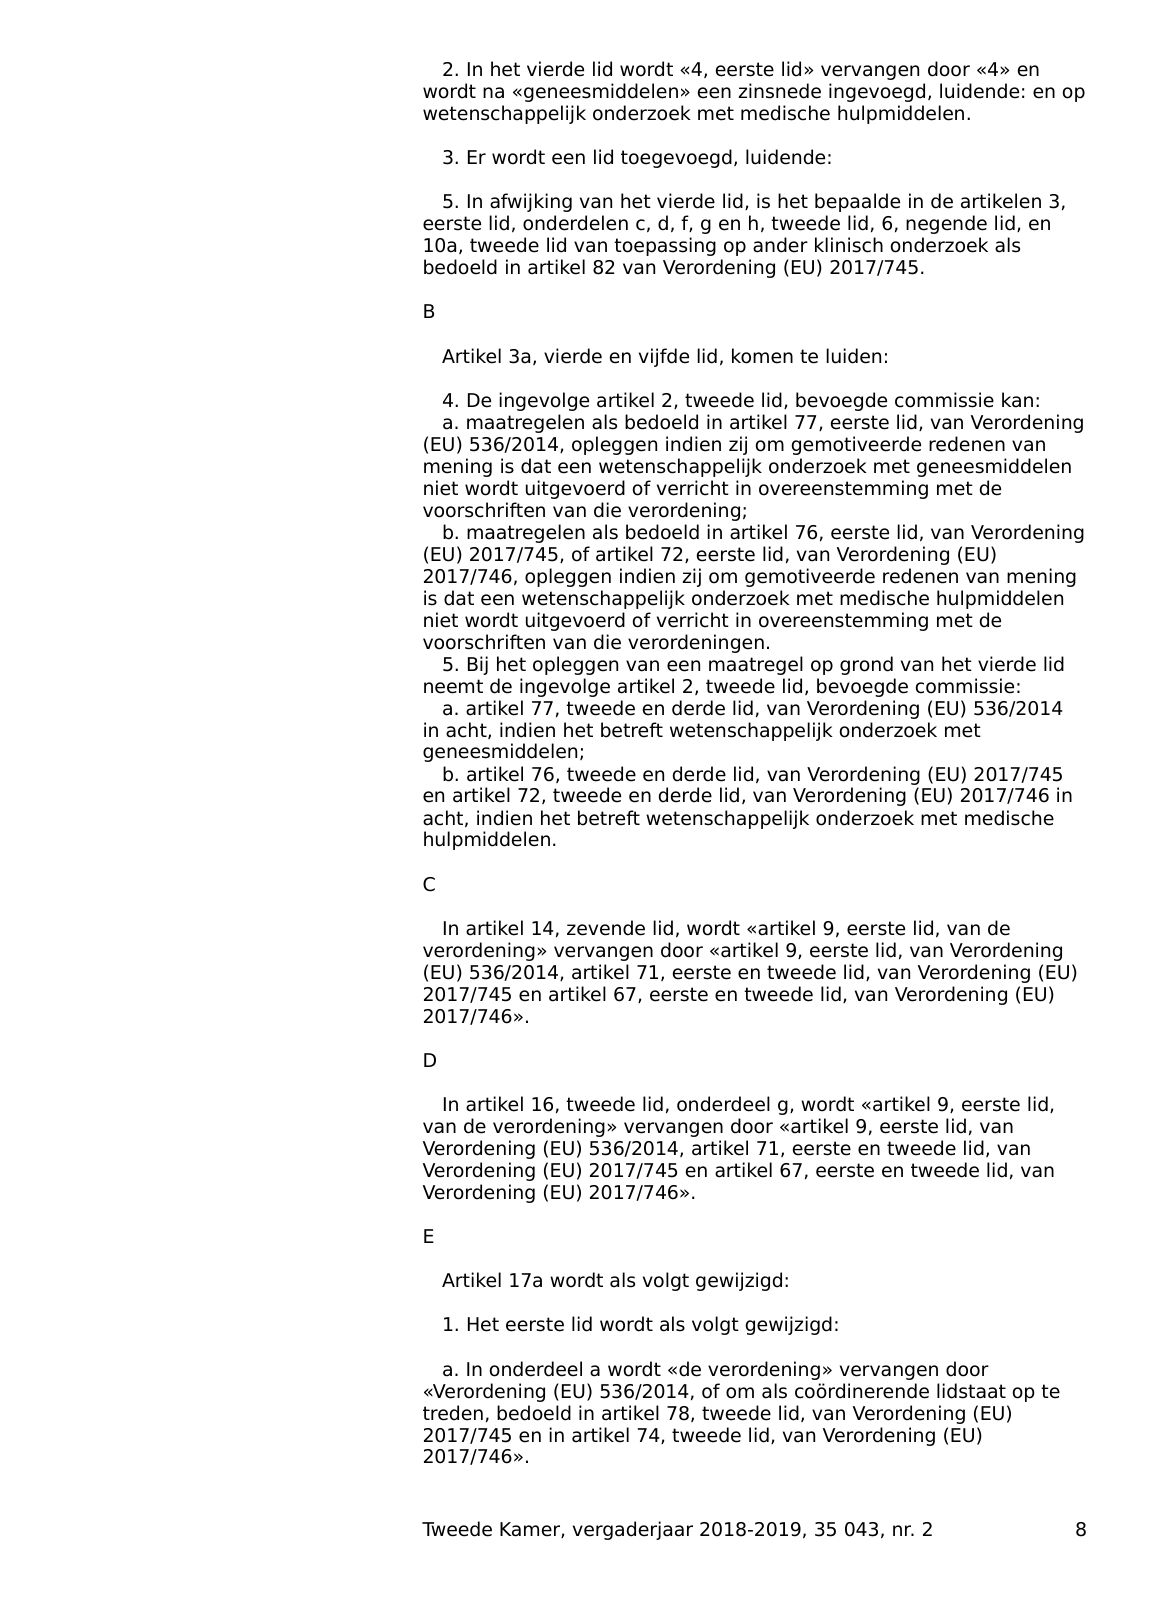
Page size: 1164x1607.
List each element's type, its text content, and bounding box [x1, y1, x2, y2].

text D [422, 1050, 1087, 1072]
text 4. De ingevolge artikel 2, tweede lid, bevoegde commissie kan: [422, 390, 1087, 412]
text 3. Er wordt een lid toegevoegd, luidende: [422, 147, 1087, 169]
text a. artikel 77, tweede en derde lid, van Verordening (EU) 536/2014 in acht, indien het betreft wetenschappelijk onderzoek met geneesmiddelen; [422, 697, 1087, 763]
text a. In onderdeel a wordt «de verordening» vervangen door «Verordening (EU) 536/2014, of om als coördinerende lidstaat op te treden, bedoeld in artikel 78, tweede lid, van Verordening (EU) 2017/745 en in artikel 74, tweede lid, van Verordening (EU) 2017/746». [422, 1358, 1087, 1468]
text In artikel 16, tweede lid, onderdeel g, wordt «artikel 9, eerste lid, van de verordening» vervangen door «artikel 9, eerste lid, van Verordening (EU) 536/2014, artikel 71, eerste en tweede lid, van Verordening (EU) 2017/745 en artikel 67, eerste en tweede lid, van Verordening (EU) 2017/746». [422, 1094, 1087, 1204]
text Artikel 17a wordt als volgt gewijzigd: [422, 1270, 1087, 1292]
text E [422, 1226, 1087, 1248]
text b. maatregelen als bedoeld in artikel 76, eerste lid, van Verordening (EU) 2017/745, of artikel 72, eerste lid, van Verordening (EU) 2017/746, opleggen indien zij om gemotiveerde redenen van mening is dat een wetenschappelijk onderzoek met medische hulpmiddelen niet wordt uitgevoerd of verricht in overeenstemming met de voorschriften van die verordeningen. [422, 522, 1087, 653]
text B [422, 301, 1087, 323]
text In artikel 14, zevende lid, wordt «artikel 9, eerste lid, van de verordening» vervangen door «artikel 9, eerste lid, van Verordening (EU) 536/2014, artikel 71, eerste en tweede lid, van Verordening (EU) 2017/745 en artikel 67, eerste en tweede lid, van Verordening (EU) 2017/746». [422, 918, 1087, 1028]
text 5. Bij het opleggen van een maatregel op grond van het vierde lid neemt de ingevolge artikel 2, tweede lid, bevoegde commissie: [422, 653, 1087, 697]
text Artikel 3a, vierde en vijfde lid, komen te luiden: [422, 346, 1087, 368]
text 1. Het eerste lid wordt als volgt gewijzigd: [422, 1314, 1087, 1336]
text 5. In afwijking van het vierde lid, is het bepaalde in de artikelen 3, eerste lid, onderdelen c, d, f, g en h, tweede lid, 6, negende lid, en 10a, tweede lid van toepassing op ander klinisch onderzoek als bedoeld in artikel 82 van Verordening (EU) 2017/745. [422, 191, 1087, 279]
text 2. In het vierde lid wordt «4, eerste lid» vervangen door «4» en wordt na «geneesmiddelen» een zinsnede ingevoegd, luidende: en op wetenschappelijk onderzoek met medische hulpmiddelen. [422, 59, 1087, 125]
text C [422, 873, 1087, 896]
text a. maatregelen als bedoeld in artikel 77, eerste lid, van Verordening (EU) 536/2014, opleggen indien zij om gemotiveerde redenen van mening is dat een wetenschappelijk onderzoek met geneesmiddelen niet wordt uitgevoerd of verricht in overeenstemming met de voorschriften van die verordening; [422, 412, 1087, 522]
text b. artikel 76, tweede en derde lid, van Verordening (EU) 2017/745 en artikel 72, tweede en derde lid, van Verordening (EU) 2017/746 in acht, indien het betreft wetenschappelijk onderzoek met medische hulpmiddelen. [422, 763, 1087, 851]
